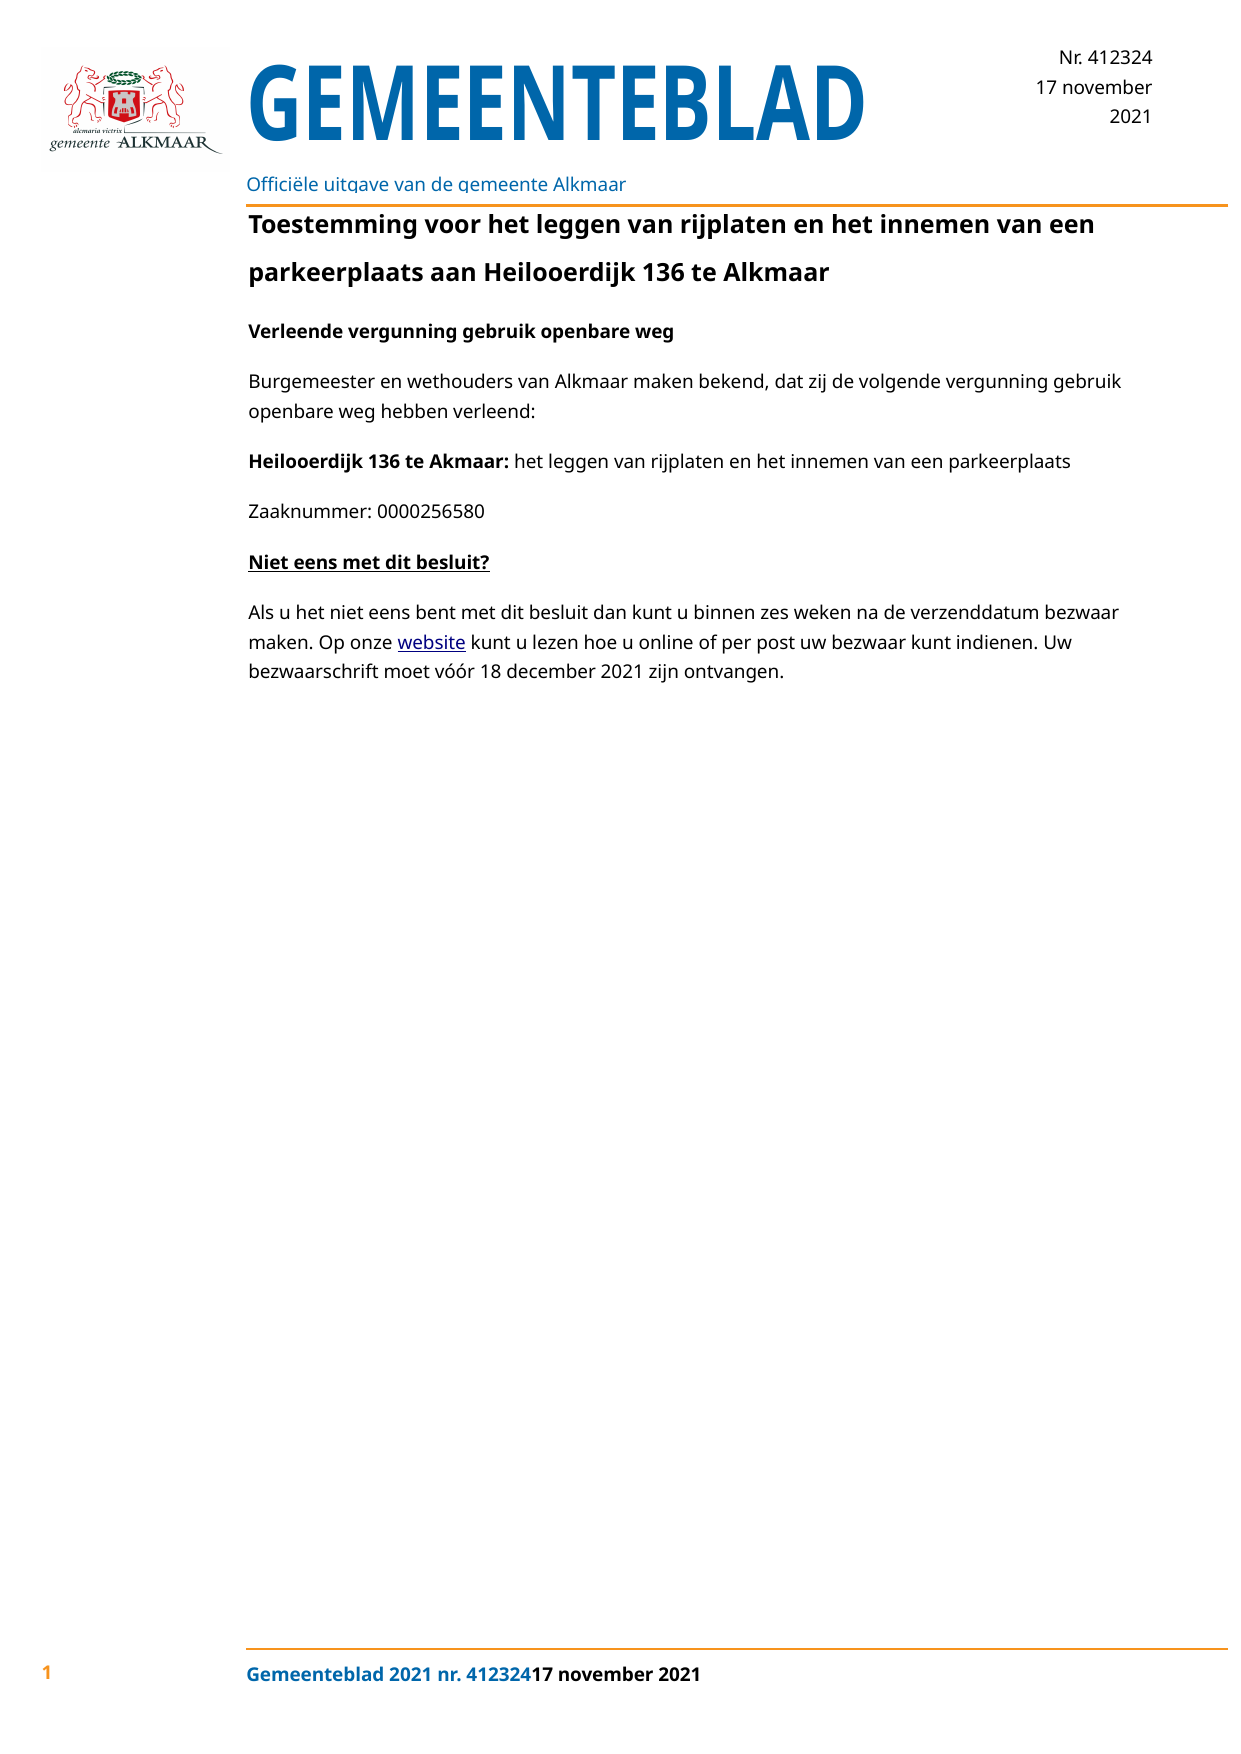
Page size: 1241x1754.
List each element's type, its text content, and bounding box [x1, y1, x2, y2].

text Burgemeester en wethouders van Alkmaar maken bekend, dat zij de volgende vergunning gebruik openbare weg hebben verleend: [248, 368, 1152, 424]
text Niet eens met dit besluit? [248, 549, 1152, 575]
text Toestemming voor het leggen van rijplaten en het innemen van een parkeerplaats aan Heilooerdijk 136 te Alkmaar [248, 207, 1152, 288]
text Als u het niet eens bent met dit besluit dan kunt u binnen zes weken na de verzenddatum bezwaar maken. Op onze website kunt u lezen hoe u online of per post uw bezwaar kunt indienen. Uw bezwaarschrift moet vóór 18 december 2021 zijn ontvangen. [248, 599, 1152, 684]
text Heilooerdijk 136 te Akmaar: het leggen van rijplaten en het innemen van een parkeerplaats [248, 448, 1152, 474]
picture [41, 47, 231, 172]
text Verleende vergunning gebruik openbare weg [248, 318, 1152, 344]
text Zaaknummer: 0000256580 [248, 499, 1152, 524]
